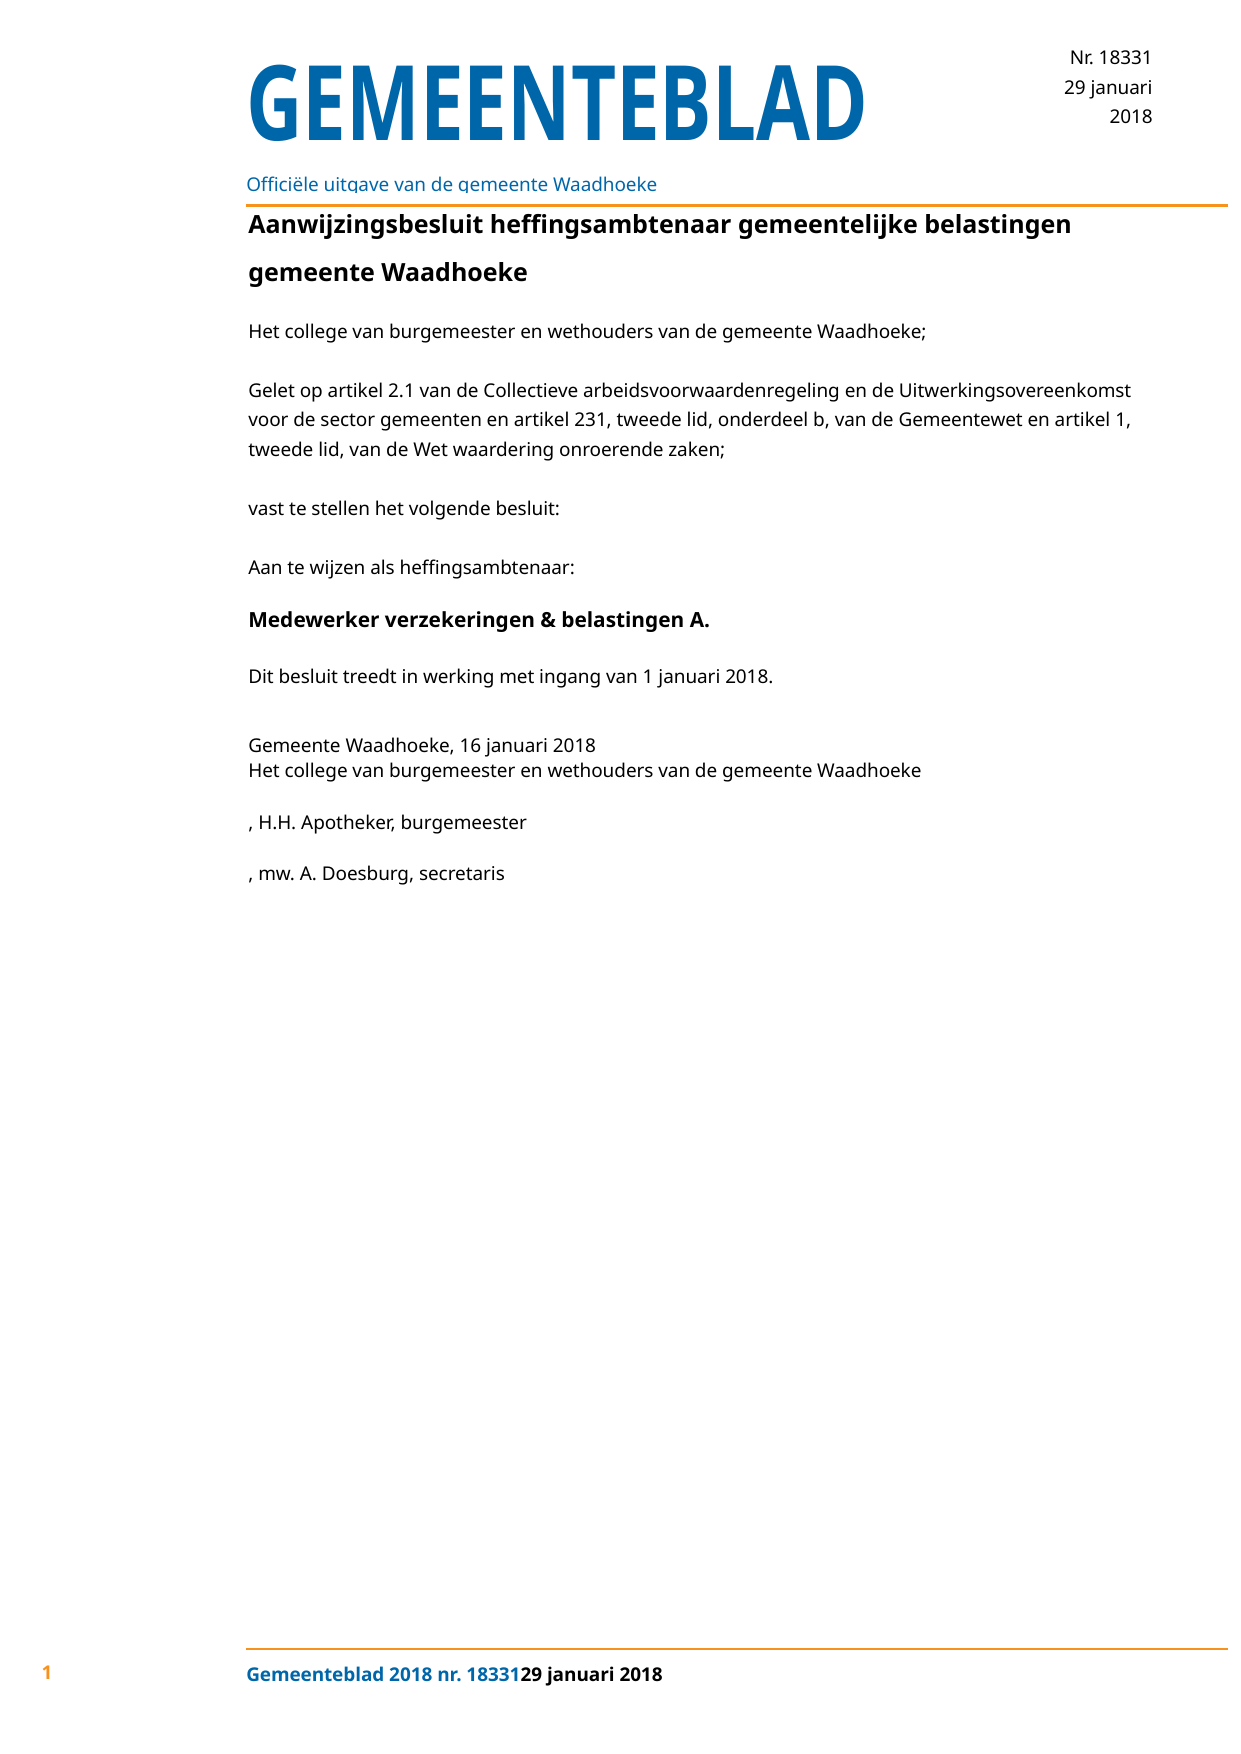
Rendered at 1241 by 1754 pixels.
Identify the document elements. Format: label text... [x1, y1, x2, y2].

text Het college van burgemeester en wethouders van de gemeente Waadhoeke; [248, 318, 1152, 344]
text vast te stellen het volgende besluit: [248, 495, 1152, 521]
text Dit besluit treedt in werking met ingang van 1 januari 2018. [248, 663, 1152, 689]
text Medewerker verzekeringen & belastingen A. [248, 605, 1152, 633]
text Gelet op artikel 2.1 van de Collectieve arbeidsvoorwaardenregeling en de Uitwerkingsovereenkomst voor de sector gemeenten en artikel 231, tweede lid, onderdeel b, van de Gemeentewet en artikel 1, tweede lid, van de Wet waardering onroerende zaken; [248, 377, 1152, 462]
picture [41, 47, 231, 172]
text , mw. A. Doesburg, secretaris [248, 861, 1152, 886]
text , H.H. Apotheker, burgemeester [248, 809, 1152, 835]
text Aan te wijzen als heffingsambtenaar: [248, 554, 1152, 580]
text Gemeente Waadhoeke, 16 januari 2018 [248, 732, 1152, 758]
text Aanwijzingsbesluit heffingsambtenaar gemeentelijke belastingen gemeente Waadhoeke [248, 207, 1152, 288]
text Het college van burgemeester en wethouders van de gemeente Waadhoeke [248, 758, 1152, 783]
